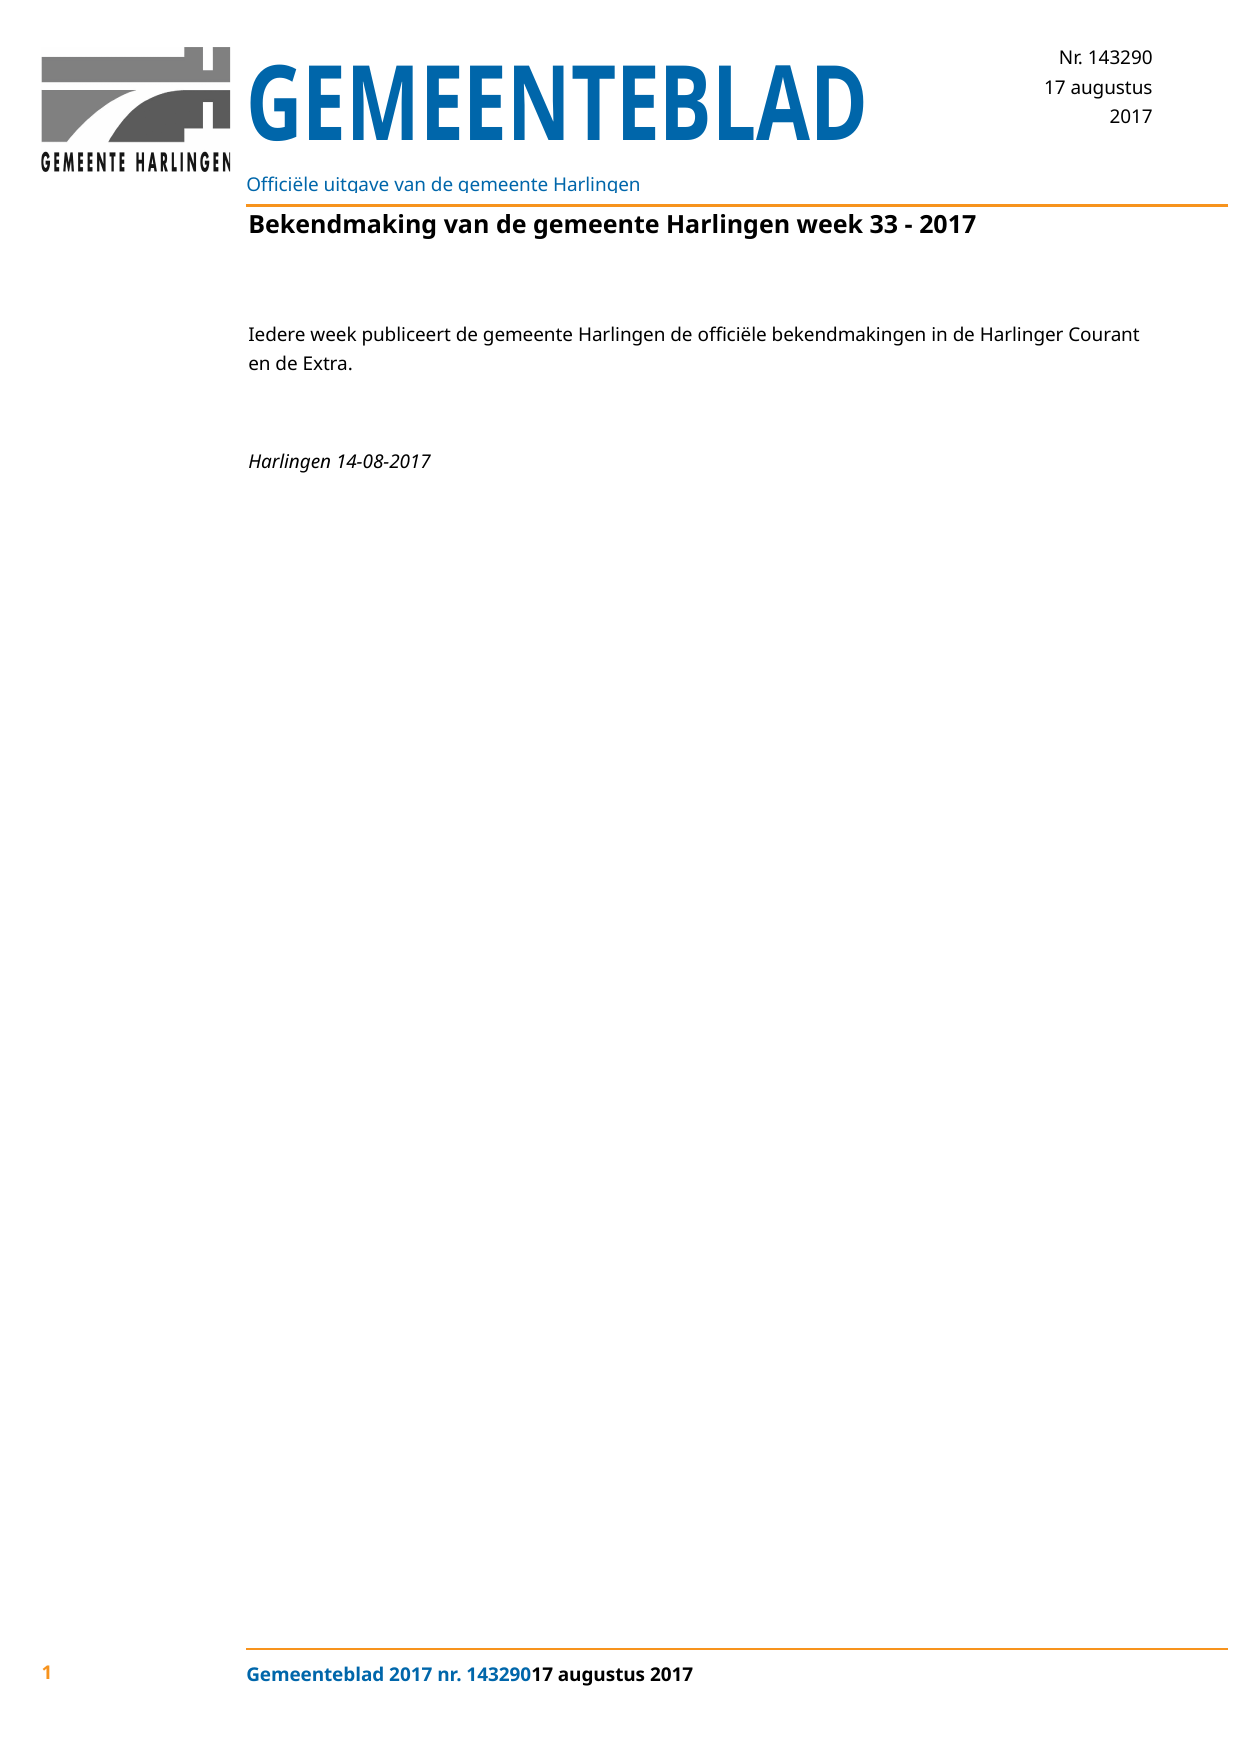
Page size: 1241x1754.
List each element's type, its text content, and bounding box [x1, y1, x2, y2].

text Bekendmaking van de gemeente Harlingen week 33 - 2017 [248, 207, 1152, 241]
text Iedere week publiceert de gemeente Harlingen de officiële bekendmakingen in de Harlinger Courant en de Extra. [248, 321, 1152, 376]
text Harlingen 14-08-2017 [248, 448, 1152, 474]
picture [41, 47, 231, 172]
